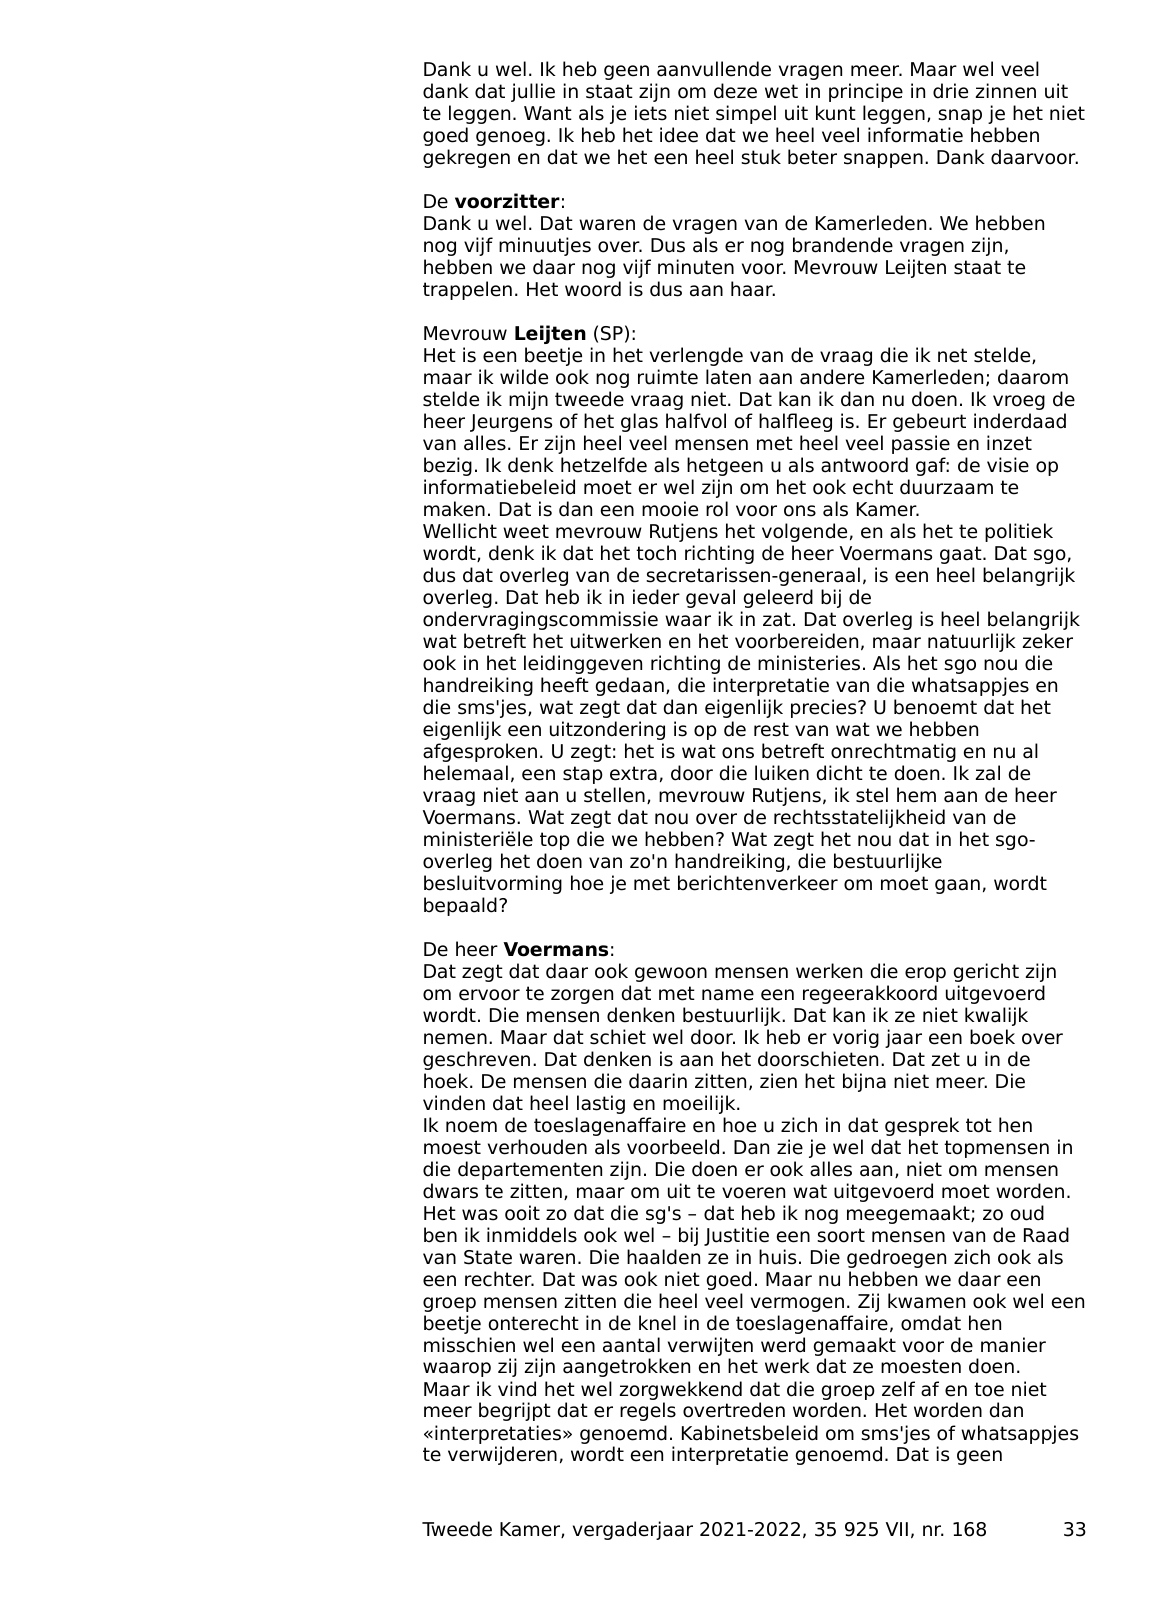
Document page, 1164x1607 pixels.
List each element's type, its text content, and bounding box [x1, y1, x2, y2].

text Ik noem de toeslagenaffaire en hoe u zich in dat gesprek tot hen moest verhouden als voorbeeld. Dan zie je wel dat het topmensen in die departementen zijn. Die doen er ook alles aan, niet om mensen dwars te zitten, maar om uit te voeren wat uitgevoerd moet worden. Het was ooit zo dat die sg's – dat heb ik nog meegemaakt; zo oud ben ik inmiddels ook wel – bij Justitie een soort mensen van de Raad van State waren. Die haalden ze in huis. Die gedroegen zich ook als een rechter. Dat was ook niet goed. Maar nu hebben we daar een groep mensen zitten die heel veel vermogen. Zij kwamen ook wel een beetje onterecht in de knel in de toeslagenaffaire, omdat hen misschien wel een aantal verwijten werd gemaakt voor de manier waarop zij zijn aangetrokken en het werk dat ze moesten doen. [422, 1115, 1087, 1378]
text Dank u wel. Ik heb geen aanvullende vragen meer. Maar wel veel dank dat jullie in staat zijn om deze wet in principe in drie zinnen uit te leggen. Want als je iets niet simpel uit kunt leggen, snap je het niet goed genoeg. Ik heb het idee dat we heel veel informatie hebben gekregen en dat we het een heel stuk beter snappen. Dank daarvoor. [422, 59, 1087, 169]
text Het is een beetje in het verlengde van de vraag die ik net stelde, maar ik wilde ook nog ruimte laten aan andere Kamerleden; daarom stelde ik mijn tweede vraag niet. Dat kan ik dan nu doen. Ik vroeg de heer Jeurgens of het glas halfvol of halfleeg is. Er gebeurt inderdaad van alles. Er zijn heel veel mensen met heel veel passie en inzet bezig. Ik denk hetzelfde als hetgeen u als antwoord gaf: de visie op informatiebeleid moet er wel zijn om het ook echt duurzaam te maken. Dat is dan een mooie rol voor ons als Kamer. [422, 345, 1087, 521]
text Dank u wel. Dat waren de vragen van de Kamerleden. We hebben nog vijf minuutjes over. Dus als er nog brandende vragen zijn, hebben we daar nog vijf minuten voor. Mevrouw Leijten staat te trappelen. Het woord is dus aan haar. [422, 213, 1087, 301]
text De heer Voermans: [422, 939, 1087, 961]
text Maar ik vind het wel zorgwekkend dat die groep zelf af en toe niet meer begrijpt dat er regels overtreden worden. Het worden dan «interpretaties» genoemd. Kabinetsbeleid om sms'jes of whatsappjes te verwijderen, wordt een interpretatie genoemd. Dat is geen [422, 1378, 1087, 1466]
text Dat zegt dat daar ook gewoon mensen werken die erop gericht zijn om ervoor te zorgen dat met name een regeerakkoord uitgevoerd wordt. Die mensen denken bestuurlijk. Dat kan ik ze niet kwalijk nemen. Maar dat schiet wel door. Ik heb er vorig jaar een boek over geschreven. Dat denken is aan het doorschieten. Dat zet u in de hoek. De mensen die daarin zitten, zien het bijna niet meer. Die vinden dat heel lastig en moeilijk. [422, 961, 1087, 1115]
text Wellicht weet mevrouw Rutjens het volgende, en als het te politiek wordt, denk ik dat het toch richting de heer Voermans gaat. Dat sgo, dus dat overleg van de secretarissen-generaal, is een heel belangrijk overleg. Dat heb ik in ieder geval geleerd bij de ondervragingscommissie waar ik in zat. Dat overleg is heel belangrijk wat betreft het uitwerken en het voorbereiden, maar natuurlijk zeker ook in het leidinggeven richting de ministeries. Als het sgo nou die handreiking heeft gedaan, die interpretatie van die whatsappjes en die sms'jes, wat zegt dat dan eigenlijk precies? U benoemt dat het eigenlijk een uitzondering is op de rest van wat we hebben afgesproken. U zegt: het is wat ons betreft onrechtmatig en nu al helemaal, een stap extra, door die luiken dicht te doen. Ik zal de vraag niet aan u stellen, mevrouw Rutjens, ik stel hem aan de heer Voermans. Wat zegt dat nou over de rechtsstatelijkheid van de ministeriële top die we hebben? Wat zegt het nou dat in het sgo-overleg het doen van zo'n handreiking, die bestuurlijke besluitvorming hoe je met berichtenverkeer om moet gaan, wordt bepaald? [422, 521, 1087, 917]
text Mevrouw Leijten (SP): [422, 323, 1087, 345]
text De voorzitter: [422, 191, 1087, 213]
